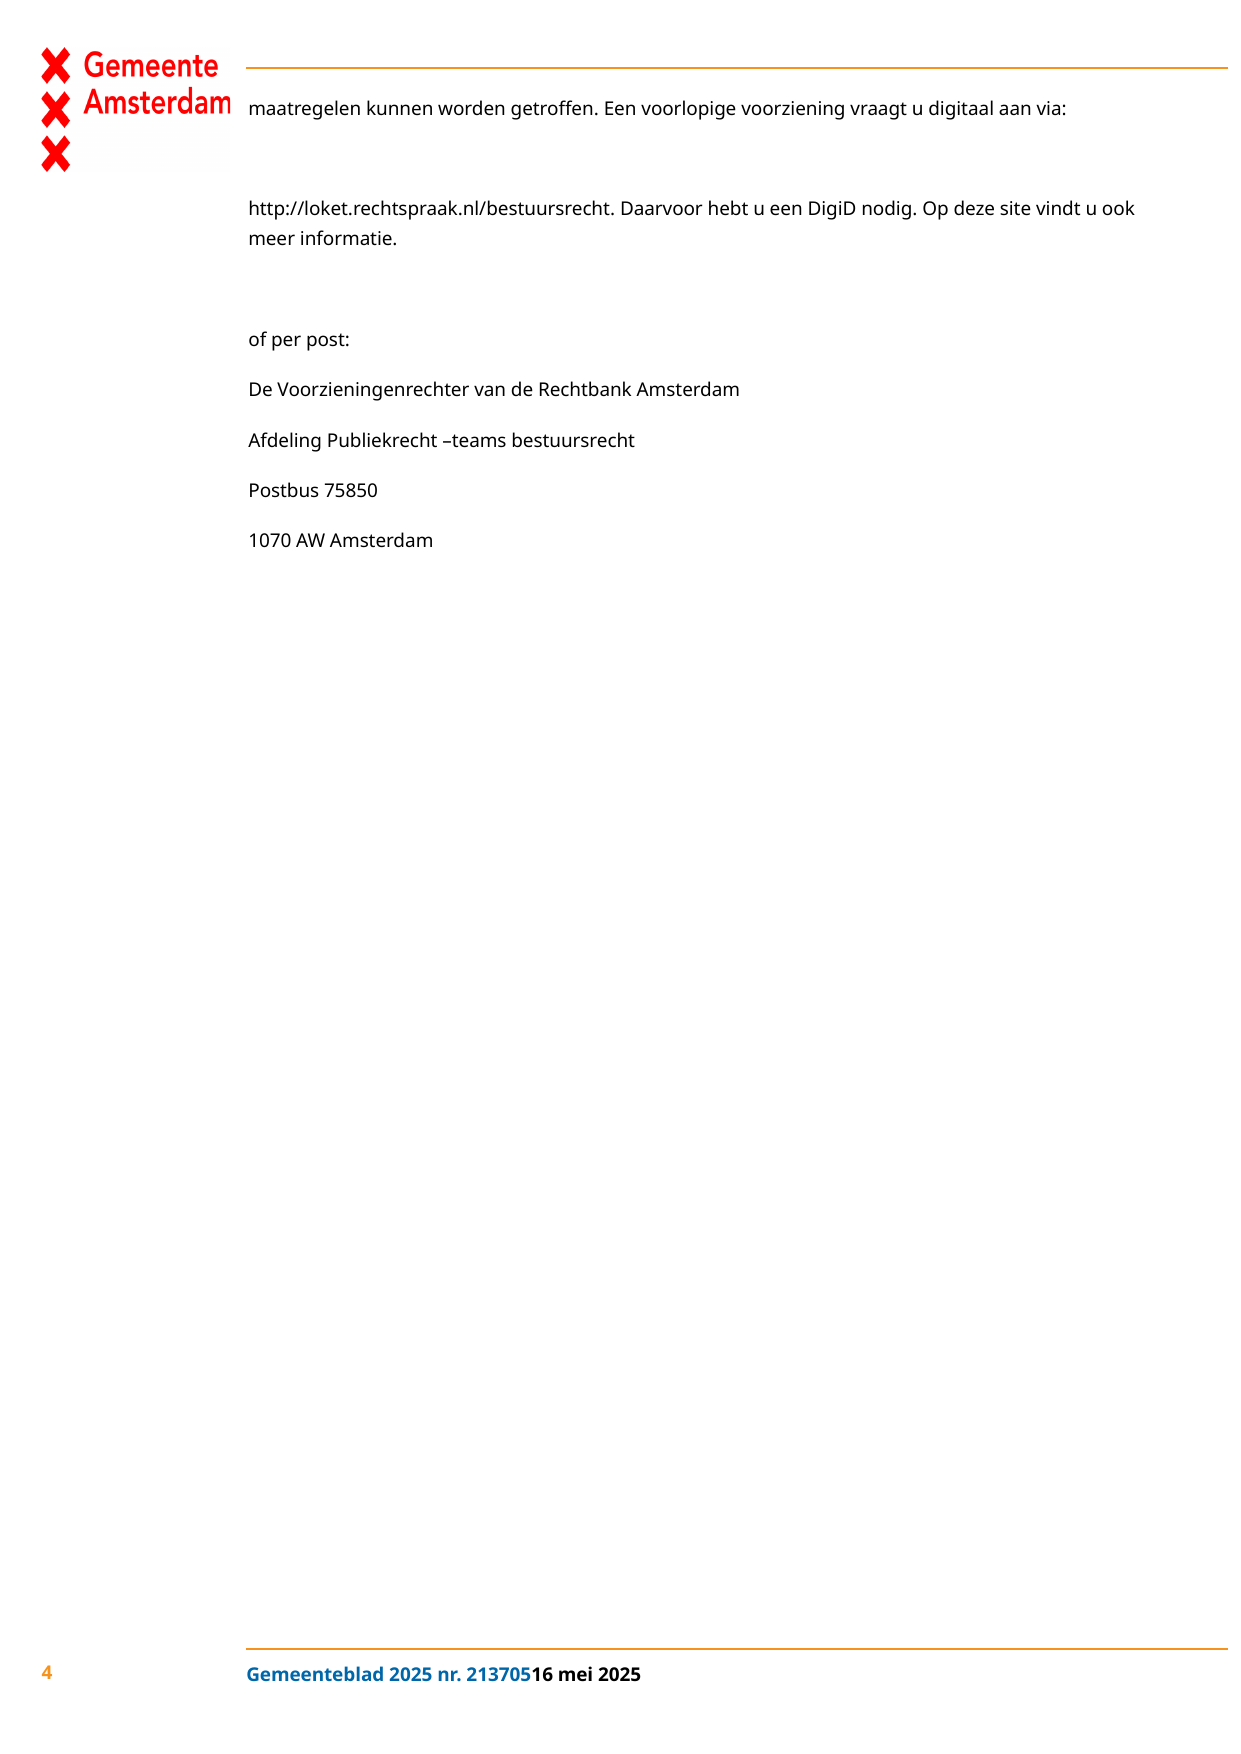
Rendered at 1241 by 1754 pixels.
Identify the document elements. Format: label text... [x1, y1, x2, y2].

text maatregelen kunnen worden getroffen. Een voorlopige voorziening vraagt u digitaal aan via: [248, 95, 1152, 121]
text of per post: [248, 326, 1152, 352]
text http://loket.rechtspraak.nl/bestuursrecht. Daarvoor hebt u een DigiD nodig. Op deze site vindt u ook meer informatie. [248, 196, 1152, 251]
text Afdeling Publiekrecht –teams bestuursrecht [248, 427, 1152, 453]
text Postbus 75850 [248, 477, 1152, 503]
text De Voorzieningenrechter van de Rechtbank Amsterdam [248, 376, 1152, 402]
text 1070 AW Amsterdam [248, 528, 1152, 553]
picture [41, 47, 231, 172]
